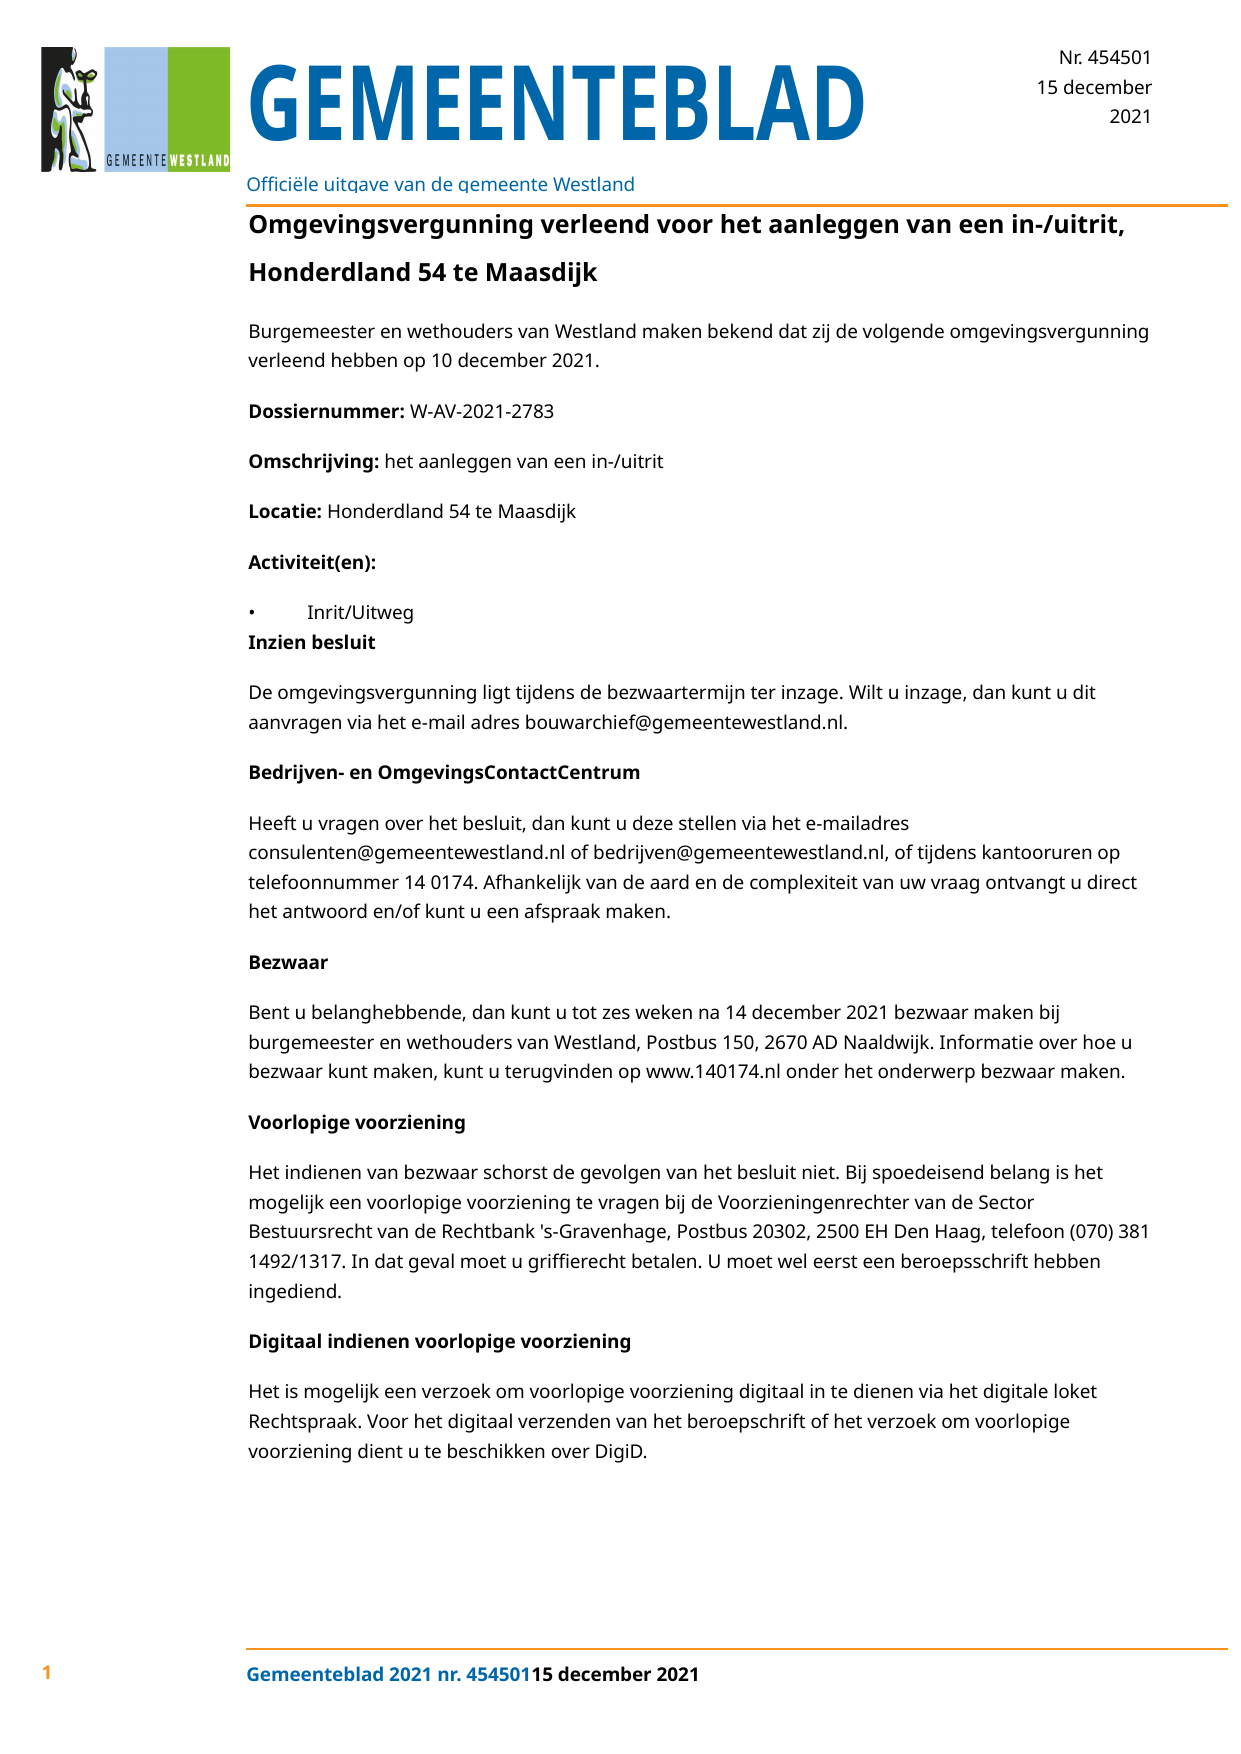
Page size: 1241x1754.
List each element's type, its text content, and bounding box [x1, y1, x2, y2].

text Dossiernummer: W-AV-2021-2783 [248, 398, 1152, 424]
text Locatie: Honderdland 54 te Maasdijk [248, 499, 1152, 524]
text Voorlopige voorziening [248, 1109, 1152, 1135]
text Heeft u vragen over het besluit, dan kunt u deze stellen via het e-mailadres consulenten@gemeentewestland.nl of bedrijven@gemeentewestland.nl, of tijdens kantooruren op telefoonnummer 14 0174. Afhankelijk van de aard en de complexiteit van uw vraag ontvangt u direct het antwoord en/of kunt u een afspraak maken. [248, 810, 1152, 924]
text Bedrijven- en OmgevingsContactCentrum [248, 759, 1152, 785]
text Omgevingsvergunning verleend voor het aanleggen van een in-/uitrit, Honderdland 54 te Maasdijk [248, 207, 1152, 288]
picture [41, 47, 231, 172]
list Inrit/Uitweg [248, 599, 1152, 625]
text Digitaal indienen voorlopige voorziening [248, 1328, 1152, 1354]
text Omschrijving: het aanleggen van een in-/uitrit [248, 448, 1152, 474]
text Bent u belanghebbende, dan kunt u tot zes weken na 14 december 2021 bezwaar maken bij burgemeester en wethouders van Westland, Postbus 150, 2670 AD Naaldwijk. Informatie over hoe u bezwaar kunt maken, kunt u terugvinden op www.140174.nl onder het onderwerp bezwaar maken. [248, 999, 1152, 1084]
text Burgemeester en wethouders van Westland maken bekend dat zij de volgende omgevingsvergunning verleend hebben op 10 december 2021. [248, 318, 1152, 373]
text Het indienen van bezwaar schorst de gevolgen van het besluit niet. Bij spoedeisend belang is het mogelijk een voorlopige voorziening te vragen bij de Voorzieningenrechter van de Sector Bestuursrecht van de Rechtbank 's-Gravenhage, Postbus 20302, 2500 EH Den Haag, telefoon (070) 381 1492/1317. In dat geval moet u griffierecht betalen. U moet wel eerst een beroepsschrift hebben ingediend. [248, 1159, 1152, 1304]
text Activiteit(en): [248, 549, 1152, 575]
text Het is mogelijk een verzoek om voorlopige voorziening digitaal in te dienen via het digitale loket Rechtspraak. Voor het digitaal verzenden van het beroepschrift of het verzoek om voorlopige voorziening dient u te beschikken over DigiD. [248, 1379, 1152, 1464]
text Inzien besluit [248, 629, 1152, 655]
text Bezwaar [248, 949, 1152, 975]
text De omgevingsvergunning ligt tijdens de bezwaartermijn ter inzage. Wilt u inzage, dan kunt u dit aanvragen via het e-mail adres bouwarchief@gemeentewestland.nl. [248, 679, 1152, 735]
